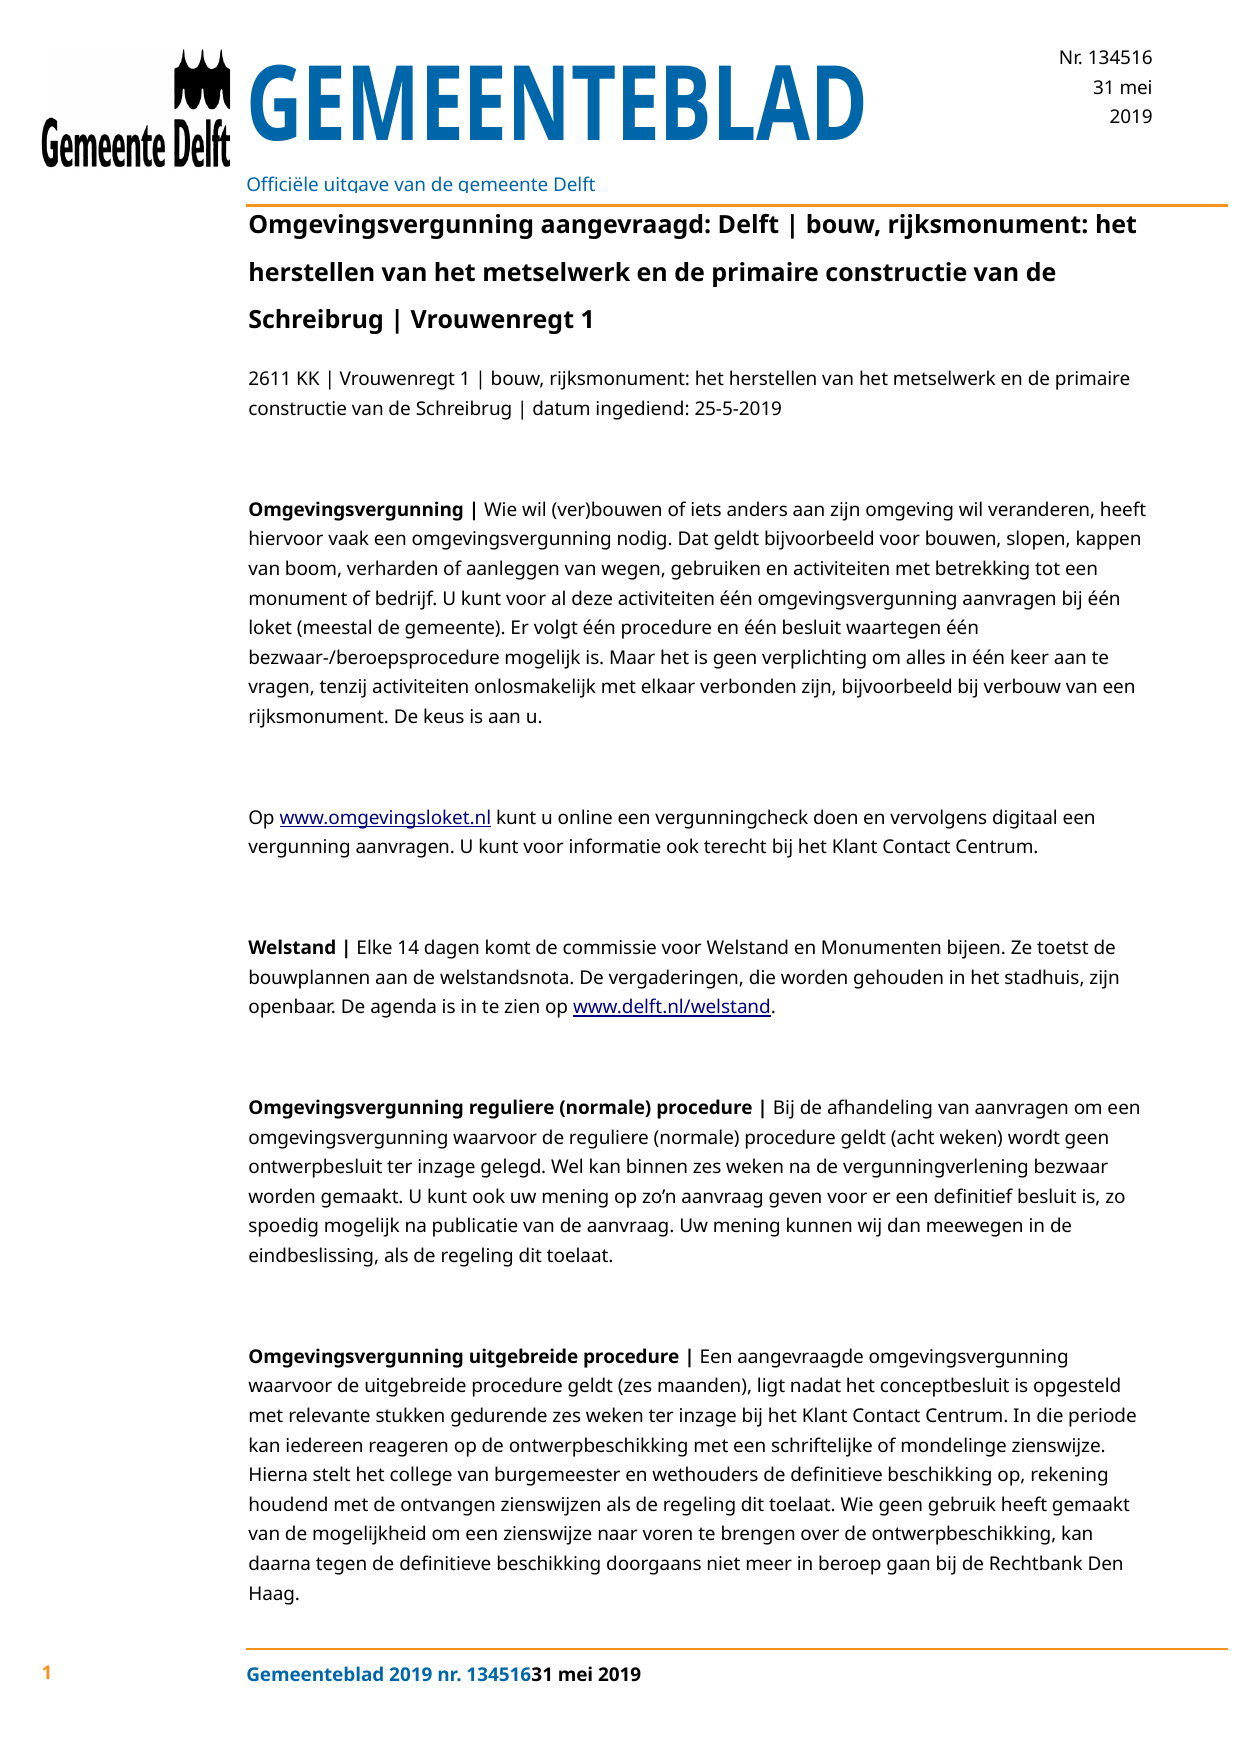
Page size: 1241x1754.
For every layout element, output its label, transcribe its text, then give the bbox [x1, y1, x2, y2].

picture [41, 47, 231, 172]
text Op www.omgevingsloket.nl kunt u online een vergunningcheck doen en vervolgens digitaal een vergunning aanvragen. U kunt voor informatie ook terecht bij het Klant Contact Centrum. [248, 804, 1152, 859]
text Omgevingsvergunning | Wie wil (ver)bouwen of iets anders aan zijn omgeving wil veranderen, heeft hiervoor vaak een omgevingsvergunning nodig. Dat geldt bijvoorbeeld voor bouwen, slopen, kappen van boom, verharden of aanleggen van wegen, gebruiken en activiteiten met betrekking tot een monument of bedrijf. U kunt voor al deze activiteiten één omgevingsvergunning aanvragen bij één loket (meestal de gemeente). Er volgt één procedure en één besluit waartegen één bezwaar-/beroepsprocedure mogelijk is. Maar het is geen verplichting om alles in één keer aan te vragen, tenzij activiteiten onlosmakelijk met elkaar verbonden zijn, bijvoorbeeld bij verbouw van een rijksmonument. De keus is aan u. [248, 496, 1152, 729]
text Welstand | Elke 14 dagen komt de commissie voor Welstand en Monumenten bijeen. Ze toetst de bouwplannen aan de welstandsnota. De vergaderingen, die worden gehouden in het stadhuis, zijn openbaar. De agenda is in te zien op www.delft.nl/welstand. [248, 934, 1152, 1019]
text 2611 KK | Vrouwenregt 1 | bouw, rijksmonument: het herstellen van het metselwerk en de primaire constructie van de Schreibrug | datum ingediend: 25-5-2019 [248, 366, 1152, 421]
text Omgevingsvergunning uitgebreide procedure | Een aangevraagde omgevingsvergunning waarvoor de uitgebreide procedure geldt (zes maanden), ligt nadat het conceptbesluit is opgesteld met relevante stukken gedurende zes weken ter inzage bij het Klant Contact Centrum. In die periode kan iedereen reageren op de ontwerpbeschikking met een schriftelijke of mondelinge zienswijze. Hierna stelt het college van burgemeester en wethouders de definitieve beschikking op, rekening houdend met de ontvangen zienswijzen als de regeling dit toelaat. Wie geen gebruik heeft gemaakt van de mogelijkheid om een zienswijze naar voren te brengen over de ontwerpbeschikking, kan daarna tegen de definitieve beschikking doorgaans niet meer in beroep gaan bij de Rechtbank Den Haag. [248, 1343, 1152, 1605]
text Omgevingsvergunning aangevraagd: Delft | bouw, rijksmonument: het herstellen van het metselwerk en de primaire constructie van de Schreibrug | Vrouwenregt 1 [248, 207, 1152, 336]
text Omgevingsvergunning reguliere (normale) procedure | Bij de afhandeling van aanvragen om een omgevingsvergunning waarvoor de reguliere (normale) procedure geldt (acht weken) wordt geen ontwerpbesluit ter inzage gelegd. Wel kan binnen zes weken na de vergunningverlening bezwaar worden gemaakt. U kunt ook uw mening op zo’n aanvraag geven voor er een definitief besluit is, zo spoedig mogelijk na publicatie van de aanvraag. Uw mening kunnen wij dan meewegen in de eindbeslissing, als de regeling dit toelaat. [248, 1094, 1152, 1268]
